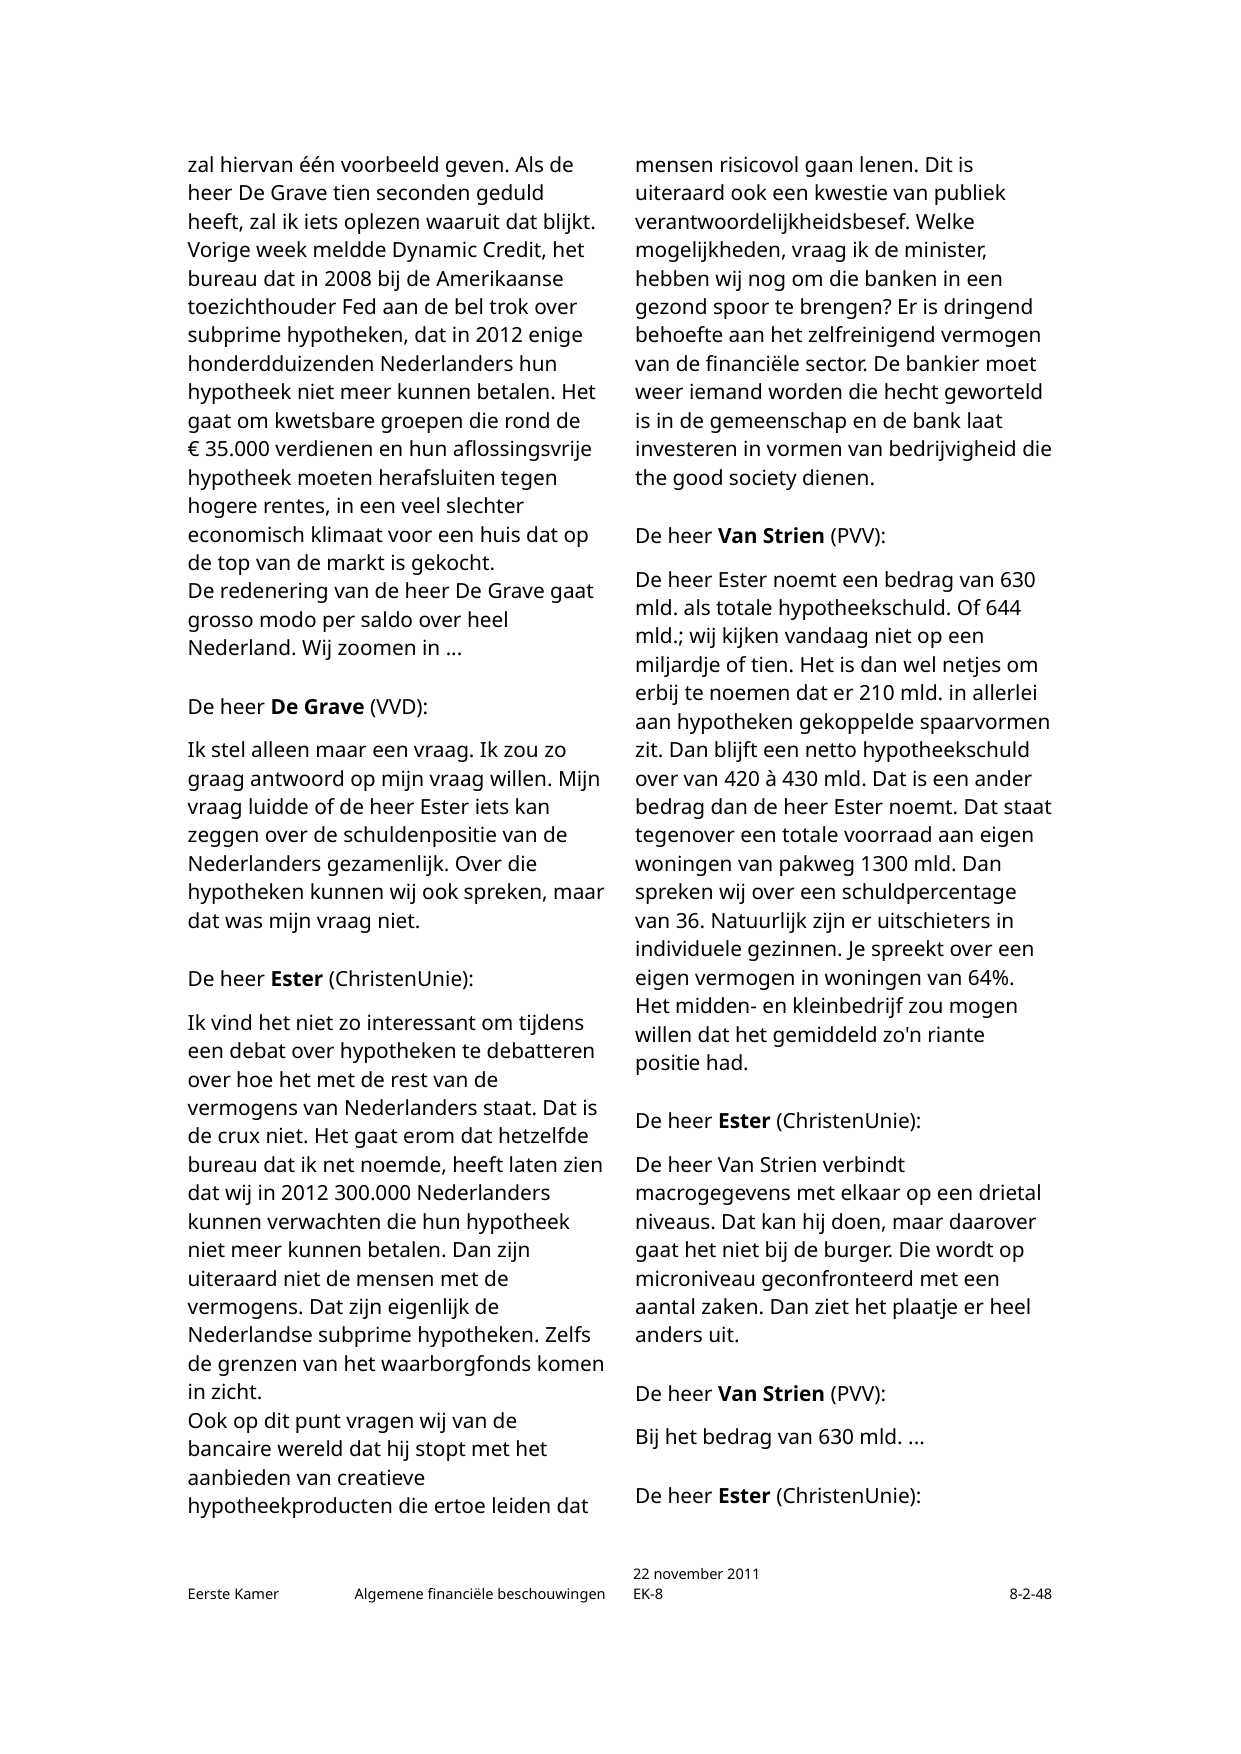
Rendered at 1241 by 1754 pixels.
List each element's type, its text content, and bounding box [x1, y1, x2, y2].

text Ook op dit punt vragen wij van de bancaire wereld dat hij stopt met het aanbieden van creatieve hypotheekproducten die ertoe leiden dat [187, 1406, 605, 1520]
text De heer Ester (ChristenUnie): [187, 964, 605, 993]
text De heer Van Strien verbindt macrogegevens met elkaar op een drietal niveaus. Dat kan hij doen, maar daarover gaat het niet bij de burger. Die wordt op microniveau geconfronteerd met een aantal zaken. Dan ziet het plaatje er heel anders uit. [635, 1150, 1053, 1349]
text Vorige week meldde Dynamic Credit, het bureau dat in 2008 bij de Amerikaanse toezichthouder Fed aan de bel trok over subprime hypotheken, dat in 2012 enige honderdduizenden Nederlanders hun hypotheek niet meer kunnen betalen. Het gaat om kwetsbare groepen die rond de € 35.000 verdienen en hun aflossingsvrije hypotheek moeten herafsluiten tegen hogere rentes, in een veel slechter economisch klimaat voor een huis dat op de top van de markt is gekocht. [187, 235, 605, 577]
text zal hiervan één voorbeeld geven. Als de heer De Grave tien seconden geduld heeft, zal ik iets oplezen waaruit dat blijkt. [187, 150, 605, 235]
text Ik vind het niet zo interessant om tijdens een debat over hypotheken te debatteren over hoe het met de rest van de vermogens van Nederlanders staat. Dat is de crux niet. Het gaat erom dat hetzelfde bureau dat ik net noemde, heeft laten zien dat wij in 2012 300.000 Nederlanders kunnen verwachten die hun hypotheek niet meer kunnen betalen. Dan zijn uiteraard niet de mensen met de vermogens. Dat zijn eigenlijk de Nederlandse subprime hypotheken. Zelfs de grenzen van het waarborgfonds komen in zicht. [187, 1008, 605, 1406]
text De heer Ester noemt een bedrag van 630 mld. als totale hypotheekschuld. Of 644 mld.; wij kijken vandaag niet op een miljardje of tien. Het is dan wel netjes om erbij te noemen dat er 210 mld. in allerlei aan hypotheken gekoppelde spaarvormen zit. Dan blijft een netto hypotheekschuld over van 420 à 430 mld. Dat is een ander bedrag dan de heer Ester noemt. Dat staat tegenover een totale voorraad aan eigen woningen van pakweg 1300 mld. Dan spreken wij over een schuldpercentage van 36. Natuurlijk zijn er uitschieters in individuele gezinnen. Je spreekt over een eigen vermogen in woningen van 64%. Het midden- en kleinbedrijf zou mogen willen dat het gemiddeld zo'n riante positie had. [635, 565, 1053, 1077]
text De heer Ester (ChristenUnie): [635, 1481, 1053, 1509]
text Ik stel alleen maar een vraag. Ik zou zo graag antwoord op mijn vraag willen. Mijn vraag luidde of de heer Ester iets kan zeggen over de schuldenpositie van de Nederlanders gezamenlijk. Over die hypotheken kunnen wij ook spreken, maar dat was mijn vraag niet. [187, 735, 605, 934]
text Bij het bedrag van 630 mld. ... [635, 1422, 1053, 1451]
text De heer Ester (ChristenUnie): [635, 1107, 1053, 1135]
text De heer De Grave (VVD): [187, 692, 605, 720]
text De heer Van Strien (PVV): [635, 521, 1053, 550]
text De heer Van Strien (PVV): [635, 1379, 1053, 1407]
text mensen risicovol gaan lenen. Dit is uiteraard ook een kwestie van publiek verantwoordelijkheidsbesef. Welke mogelijkheden, vraag ik de minister, hebben wij nog om die banken in een gezond spoor te brengen? Er is dringend behoefte aan het zelfreinigend vermogen van de financiële sector. De bankier moet weer iemand worden die hecht geworteld is in de gemeenschap en de bank laat investeren in vormen van bedrijvigheid die the good society dienen. [635, 150, 1053, 491]
text De redenering van de heer De Grave gaat grosso modo per saldo over heel Nederland. Wij zoomen in ... [187, 577, 605, 662]
